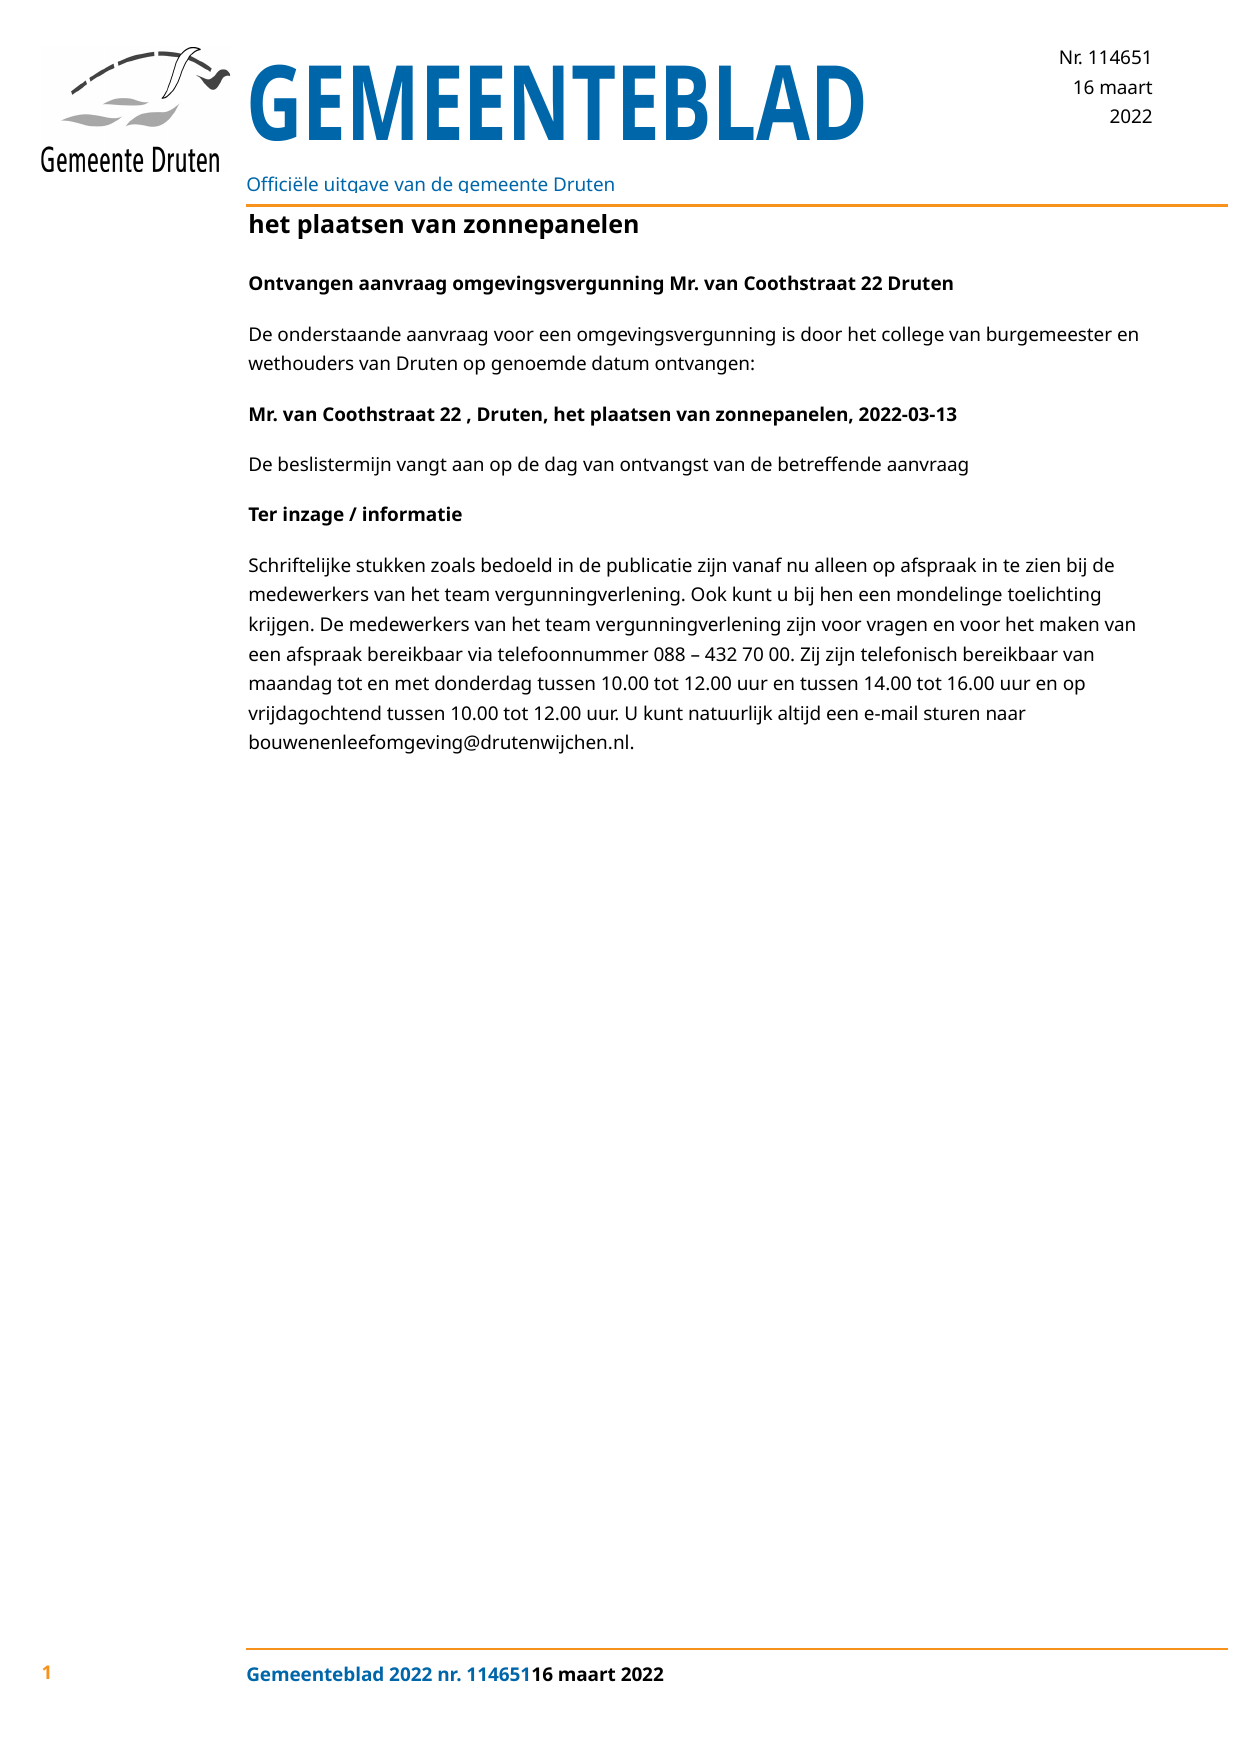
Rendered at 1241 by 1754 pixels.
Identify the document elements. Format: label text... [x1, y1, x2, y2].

text De onderstaande aanvraag voor een omgevingsvergunning is door het college van burgemeester en wethouders van Druten op genoemde datum ontvangen: [248, 321, 1152, 376]
text Ontvangen aanvraag omgevingsvergunning Mr. van Coothstraat 22 Druten [248, 270, 1152, 296]
text Ter inzage / informatie [248, 502, 1152, 527]
text De beslistermijn vangt aan op de dag van ontvangst van de betreffende aanvraag [248, 451, 1152, 477]
picture [41, 47, 231, 172]
text Mr. van Coothstraat 22 , Druten, het plaatsen van zonnepanelen, 2022-03-13 [248, 401, 1152, 426]
text het plaatsen van zonnepanelen [248, 207, 1152, 241]
text Schriftelijke stukken zoals bedoeld in de publicatie zijn vanaf nu alleen op afspraak in te zien bij de medewerkers van het team vergunningverlening. Ook kunt u bij hen een mondelinge toelichting krijgen. De medewerkers van het team vergunningverlening zijn voor vragen en voor het maken van een afspraak bereikbaar via telefoonnummer 088 – 432 70 00. Zij zijn telefonisch bereikbaar van maandag tot en met donderdag tussen 10.00 tot 12.00 uur en tussen 14.00 tot 16.00 uur en op vrijdagochtend tussen 10.00 tot 12.00 uur. U kunt natuurlijk altijd een e-mail sturen naar bouwenenleefomgeving@drutenwijchen.nl. [248, 552, 1152, 755]
